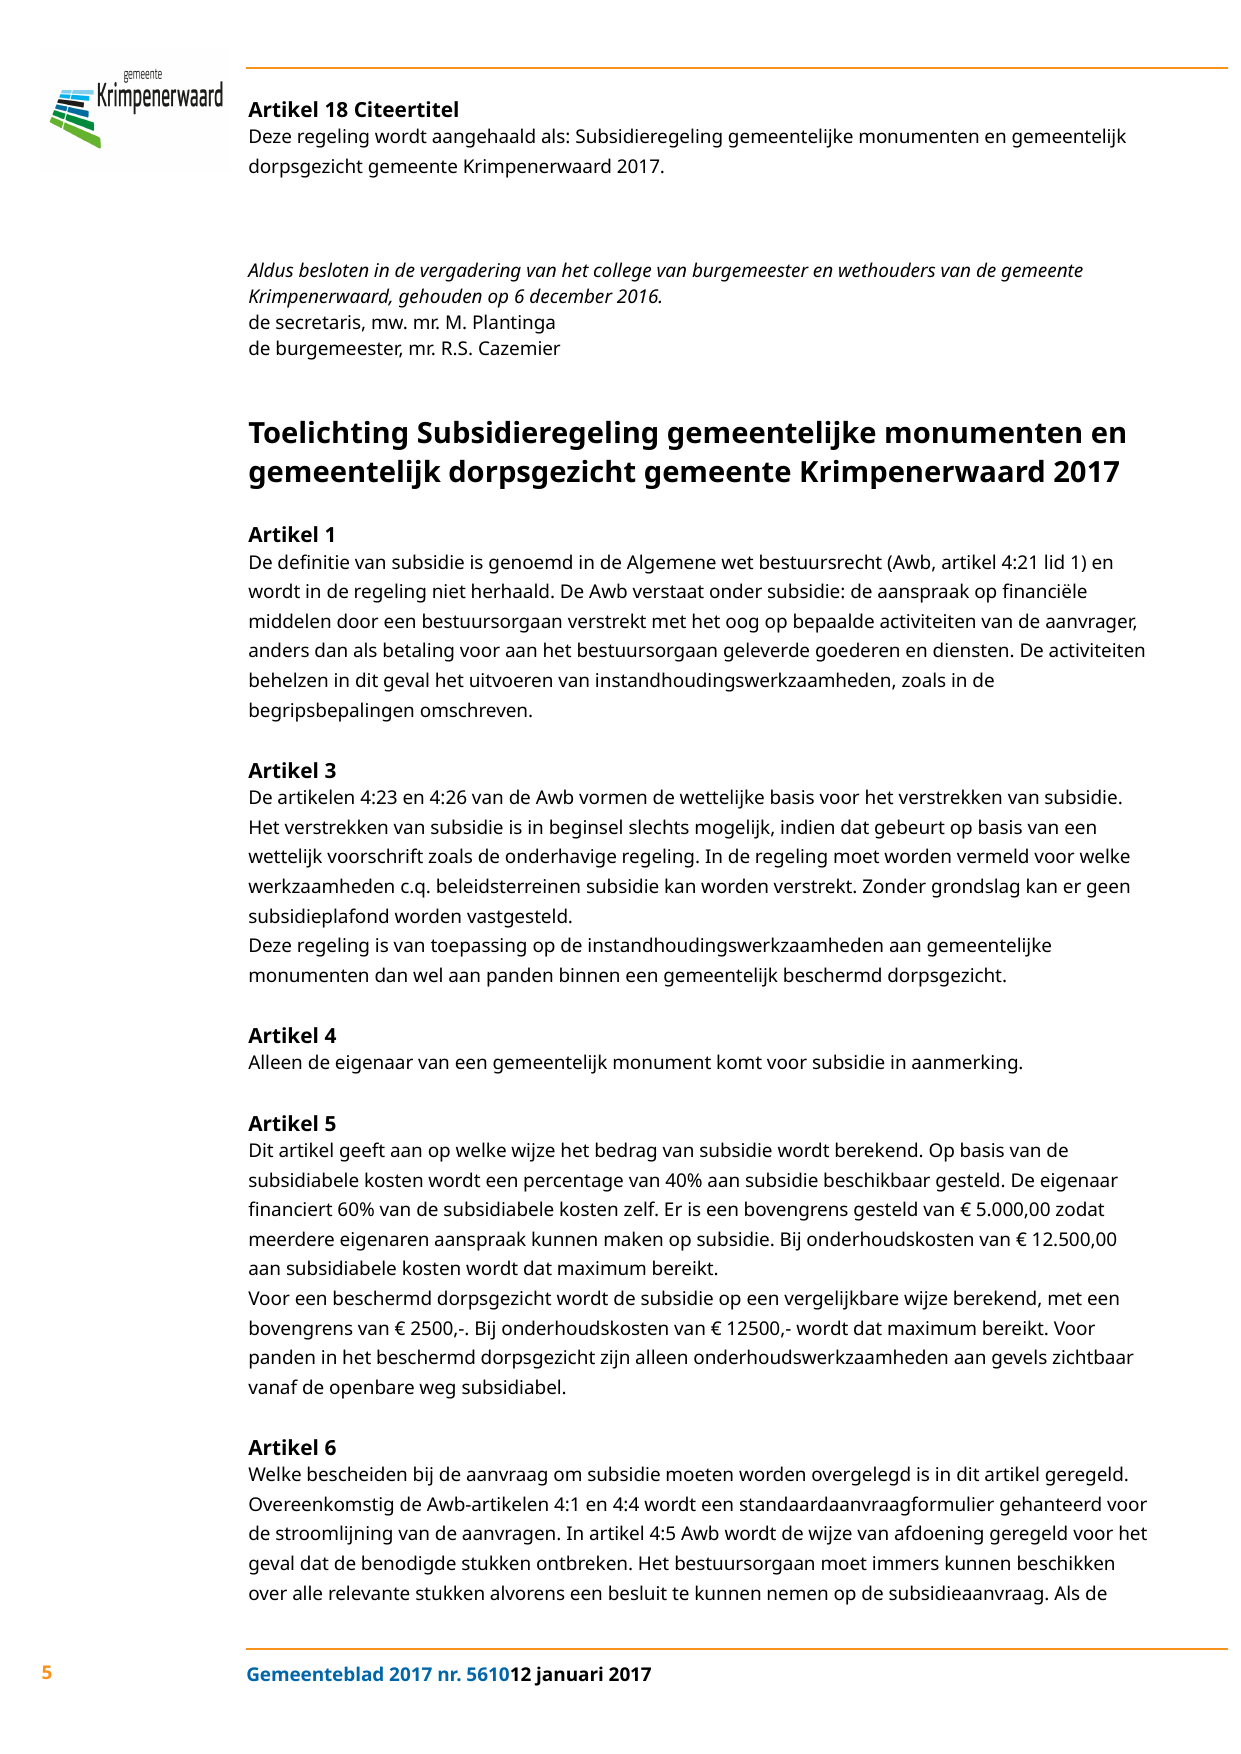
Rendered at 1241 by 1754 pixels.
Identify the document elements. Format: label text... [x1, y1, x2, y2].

text Voor een beschermd dorpsgezicht wordt de subsidie op een vergelijkbare wijze berekend, met een bovengrens van € 2500,-. Bij onderhoudskosten van € 12500,- wordt dat maximum bereikt. Voor panden in het beschermd dorpsgezicht zijn alleen onderhoudswerkzaamheden aan gevels zichtbaar vanaf de openbare weg subsidiabel. [248, 1285, 1152, 1399]
text Artikel 5 [248, 1109, 1152, 1137]
text de burgemeester, mr. R.S. Cazemier [248, 335, 1152, 361]
text Artikel 18 Citeertitel [248, 95, 1152, 123]
text Toelichting Subsidieregeling gemeentelijke monumenten en gemeentelijk dorpsgezicht gemeente Krimpenerwaard 2017 [248, 412, 1152, 491]
text Deze regeling is van toepassing op de instandhoudingswerkzaamheden aan gemeentelijke monumenten dan wel aan panden binnen een gemeentelijk beschermd dorpsgezicht. [248, 932, 1152, 988]
text Artikel 3 [248, 756, 1152, 784]
text Deze regeling wordt aangehaald als: Subsidieregeling gemeentelijke monumenten en gemeentelijk dorpsgezicht gemeente Krimpenerwaard 2017. [248, 123, 1152, 178]
text Artikel 1 [248, 521, 1152, 549]
text De artikelen 4:23 en 4:26 van de Awb vormen de wettelijke basis voor het verstrekken van subsidie. Het verstrekken van subsidie is in beginsel slechts mogelijk, indien dat gebeurt op basis van een wettelijk voorschrift zoals de onderhavige regeling. In de regeling moet worden vermeld voor welke werkzaamheden c.q. beleidsterreinen subsidie kan worden verstrekt. Zonder grondslag kan er geen subsidieplafond worden vastgesteld. [248, 784, 1152, 928]
text Artikel 6 [248, 1433, 1152, 1461]
text Welke bescheiden bij de aanvraag om subsidie moeten worden overgelegd is in dit artikel geregeld. Overeenkomstig de Awb-artikelen 4:1 en 4:4 wordt een standaardaanvraagformulier gehanteerd voor de stroomlijning van de aanvragen. In artikel 4:5 Awb wordt de wijze van afdoening geregeld voor het geval dat de benodigde stukken ontbreken. Het bestuursorgaan moet immers kunnen beschikken over alle relevante stukken alvorens een besluit te kunnen nemen op de subsidieaanvraag. Als de [248, 1461, 1152, 1606]
text de secretaris, mw. mr. M. Plantinga [248, 309, 1152, 335]
picture [41, 47, 231, 172]
text Dit artikel geeft aan op welke wijze het bedrag van subsidie wordt berekend. Op basis van de subsidiabele kosten wordt een percentage van 40% aan subsidie beschikbaar gesteld. De eigenaar financiert 60% van de subsidiabele kosten zelf. Er is een bovengrens gesteld van € 5.000,00 zodat meerdere eigenaren aanspraak kunnen maken op subsidie. Bij onderhoudskosten van € 12.500,00 aan subsidiabele kosten wordt dat maximum bereikt. [248, 1137, 1152, 1281]
text De definitie van subsidie is genoemd in de Algemene wet bestuursrecht (Awb, artikel 4:21 lid 1) en wordt in de regeling niet herhaald. De Awb verstaat onder subsidie: de aanspraak op financiële middelen door een bestuursorgaan verstrekt met het oog op bepaalde activiteiten van de aanvrager, anders dan als betaling voor aan het bestuursorgaan geleverde goederen en diensten. De activiteiten behelzen in dit geval het uitvoeren van instandhoudingswerkzaamheden, zoals in de begripsbepalingen omschreven. [248, 549, 1152, 723]
text Aldus besloten in de vergadering van het college van burgemeester en wethouders van de gemeente Krimpenerwaard, gehouden op 6 december 2016. [248, 258, 1152, 309]
text Alleen de eigenaar van een gemeentelijk monument komt voor subsidie in aanmerking. [248, 1049, 1152, 1075]
text Artikel 4 [248, 1021, 1152, 1049]
